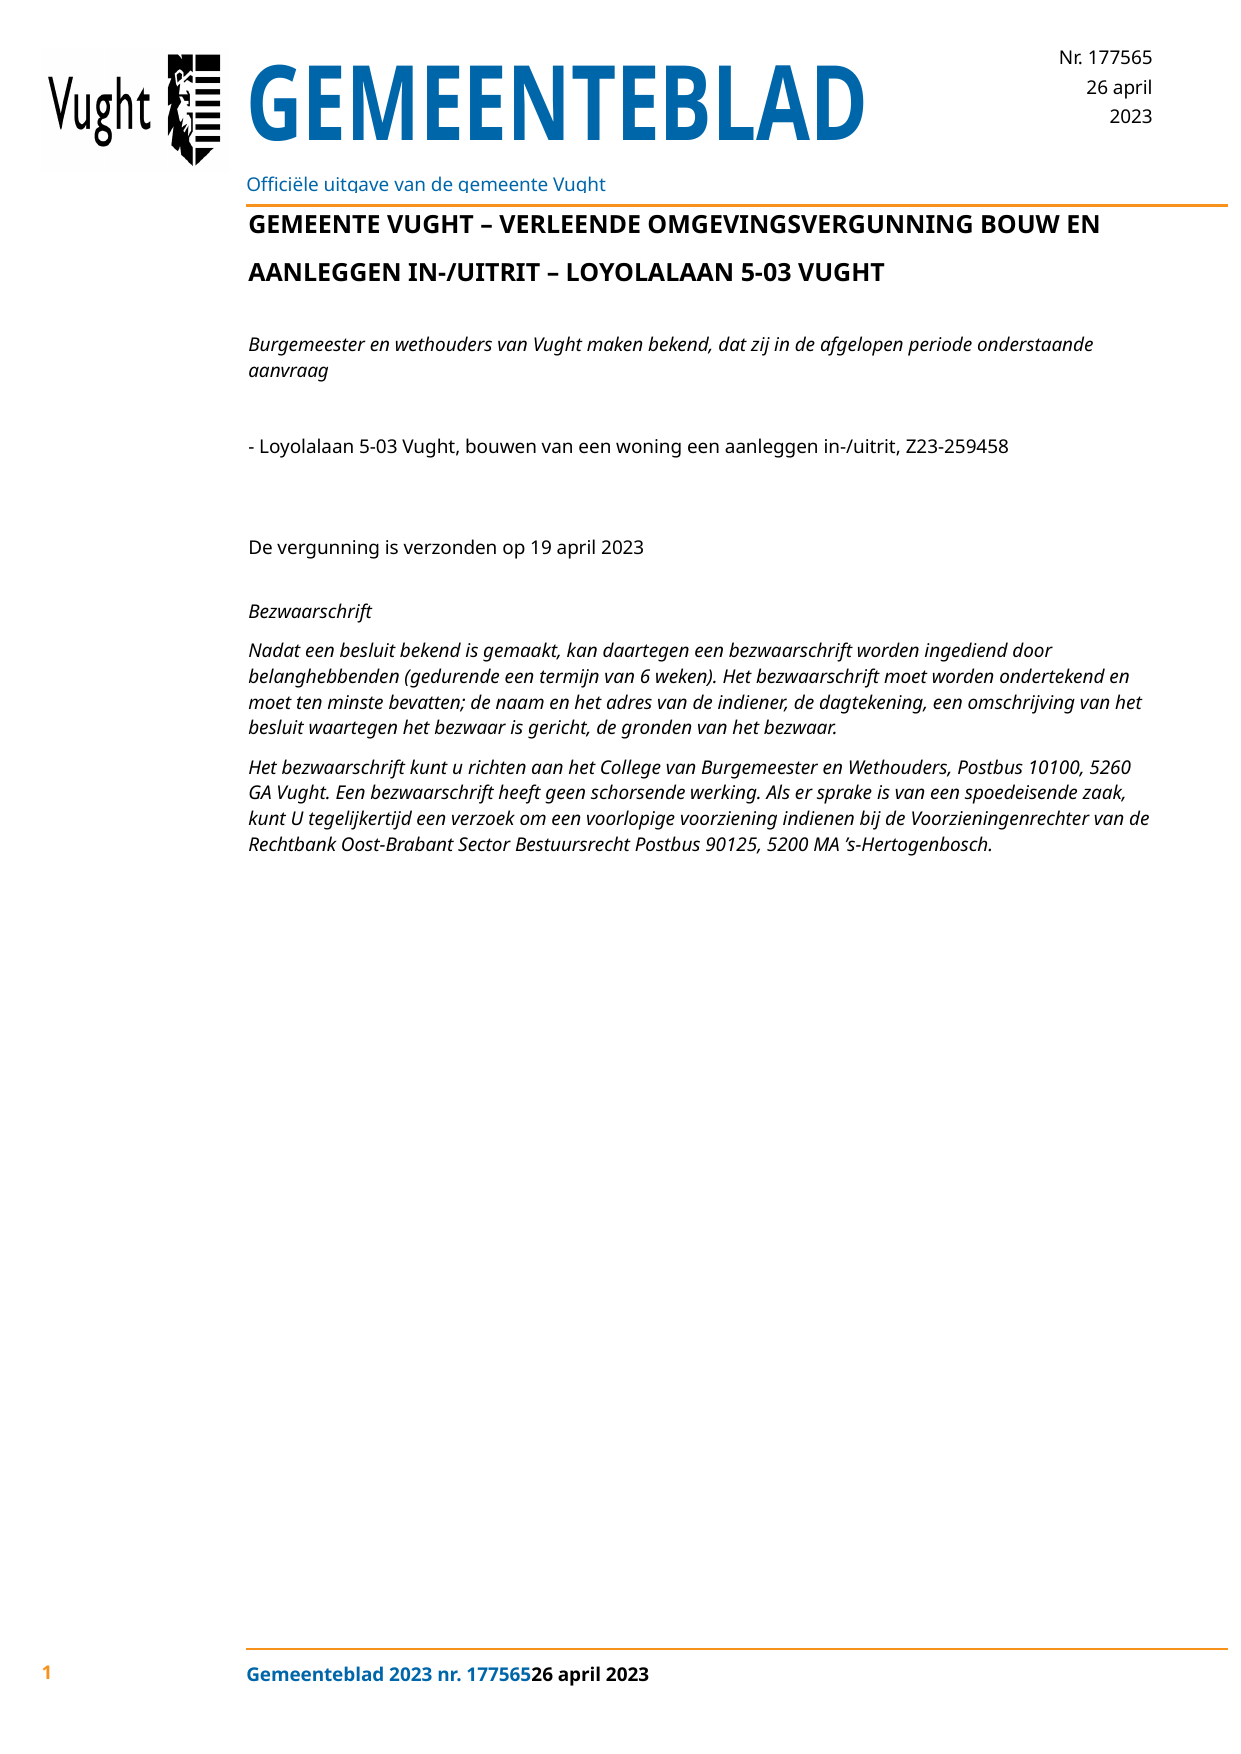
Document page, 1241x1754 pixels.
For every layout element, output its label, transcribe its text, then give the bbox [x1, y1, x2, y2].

text Het bezwaarschrift kunt u richten aan het College van Burgemeester en Wethouders, Postbus 10100, 5260 GA Vught. Een bezwaarschrift heeft geen schorsende werking. Als er sprake is van een spoedeisende zaak, kunt U tegelijkertijd een verzoek om een voorlopige voorziening indienen bij de Voorzieningenrechter van de Rechtbank Oost-Brabant Sector Bestuursrecht Postbus 90125, 5200 MA ’s-Hertogenbosch. [248, 754, 1152, 857]
text Nadat een besluit bekend is gemaakt, kan daartegen een bezwaarschrift worden ingediend door belanghebbenden (gedurende een termijn van 6 weken). Het bezwaarschrift moet worden ondertekend en moet ten minste bevatten; de naam en het adres van de indiener, de dagtekening, een omschrijving van het besluit waartegen het bezwaar is gericht, de gronden van het bezwaar. [248, 637, 1152, 740]
picture [41, 47, 231, 172]
text - Loyolalaan 5-03 Vught, bouwen van een woning een aanleggen in-/uitrit, Z23-259458 [248, 433, 1152, 459]
text Burgemeester en wethouders van Vught maken bekend, dat zij in de afgelopen periode onderstaande aanvraag [248, 331, 1152, 383]
text Bezwaarschrift [248, 598, 1152, 624]
text De vergunning is verzonden op 19 april 2023 [248, 534, 1152, 560]
text GEMEENTE VUGHT – VERLEENDE OMGEVINGSVERGUNNING BOUW EN AANLEGGEN IN-/UITRIT – LOYOLALAAN 5-03 VUGHT [248, 207, 1152, 288]
